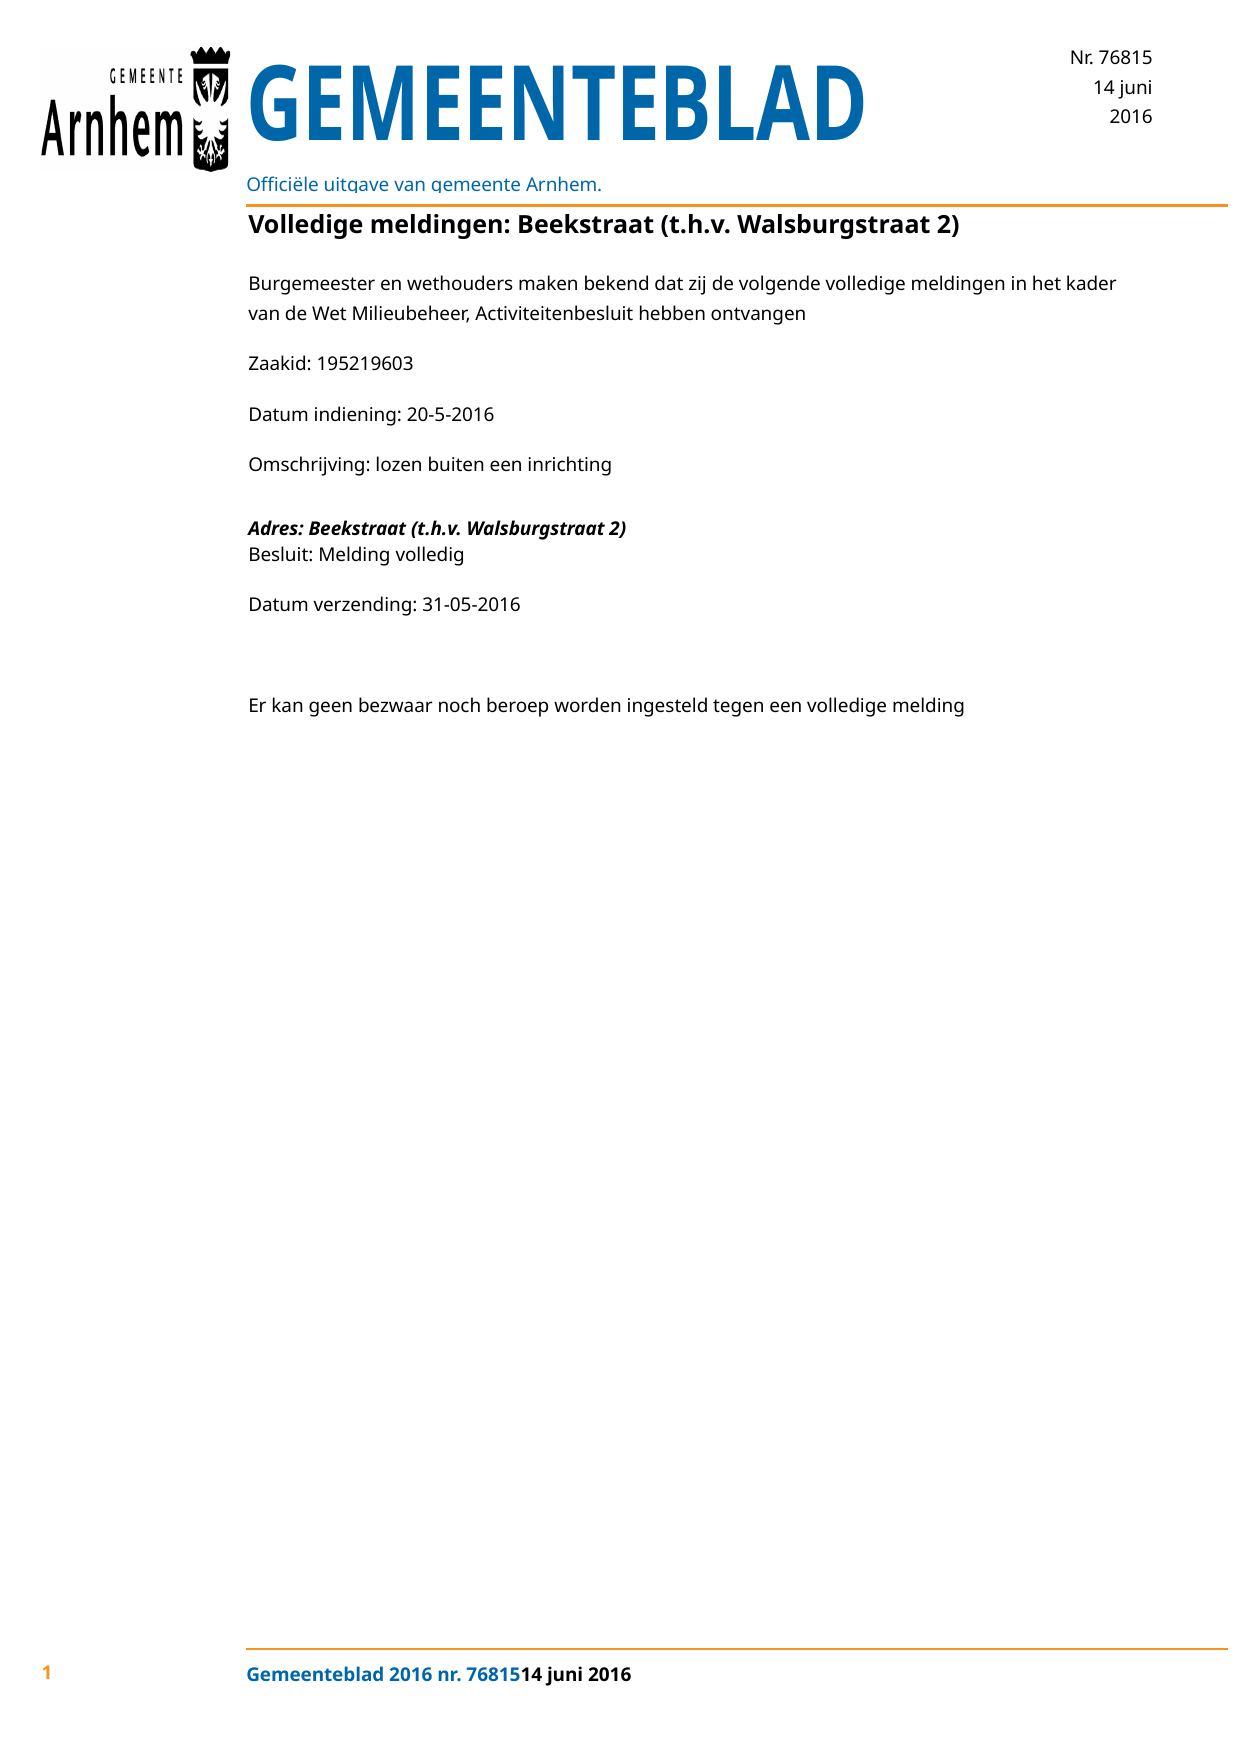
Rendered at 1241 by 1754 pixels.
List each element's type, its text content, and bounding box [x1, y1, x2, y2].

text Datum verzending: 31-05-2016 [248, 591, 1152, 617]
text Adres: Beekstraat (t.h.v. Walsburgstraat 2) [248, 515, 1152, 541]
picture [41, 47, 231, 172]
text Zaakid: 195219603 [248, 350, 1152, 376]
text Burgemeester en wethouders maken bekend dat zij de volgende volledige meldingen in het kader van de Wet Milieubeheer, Activiteitenbesluit hebben ontvangen [248, 270, 1152, 326]
text Volledige meldingen: Beekstraat (t.h.v. Walsburgstraat 2) [248, 207, 1152, 241]
text Omschrijving: lozen buiten een inrichting [248, 451, 1152, 477]
text Datum indiening: 20-5-2016 [248, 401, 1152, 426]
text Er kan geen bezwaar noch beroep worden ingesteld tegen een volledige melding [248, 692, 1152, 718]
text Besluit: Melding volledig [248, 541, 1152, 567]
